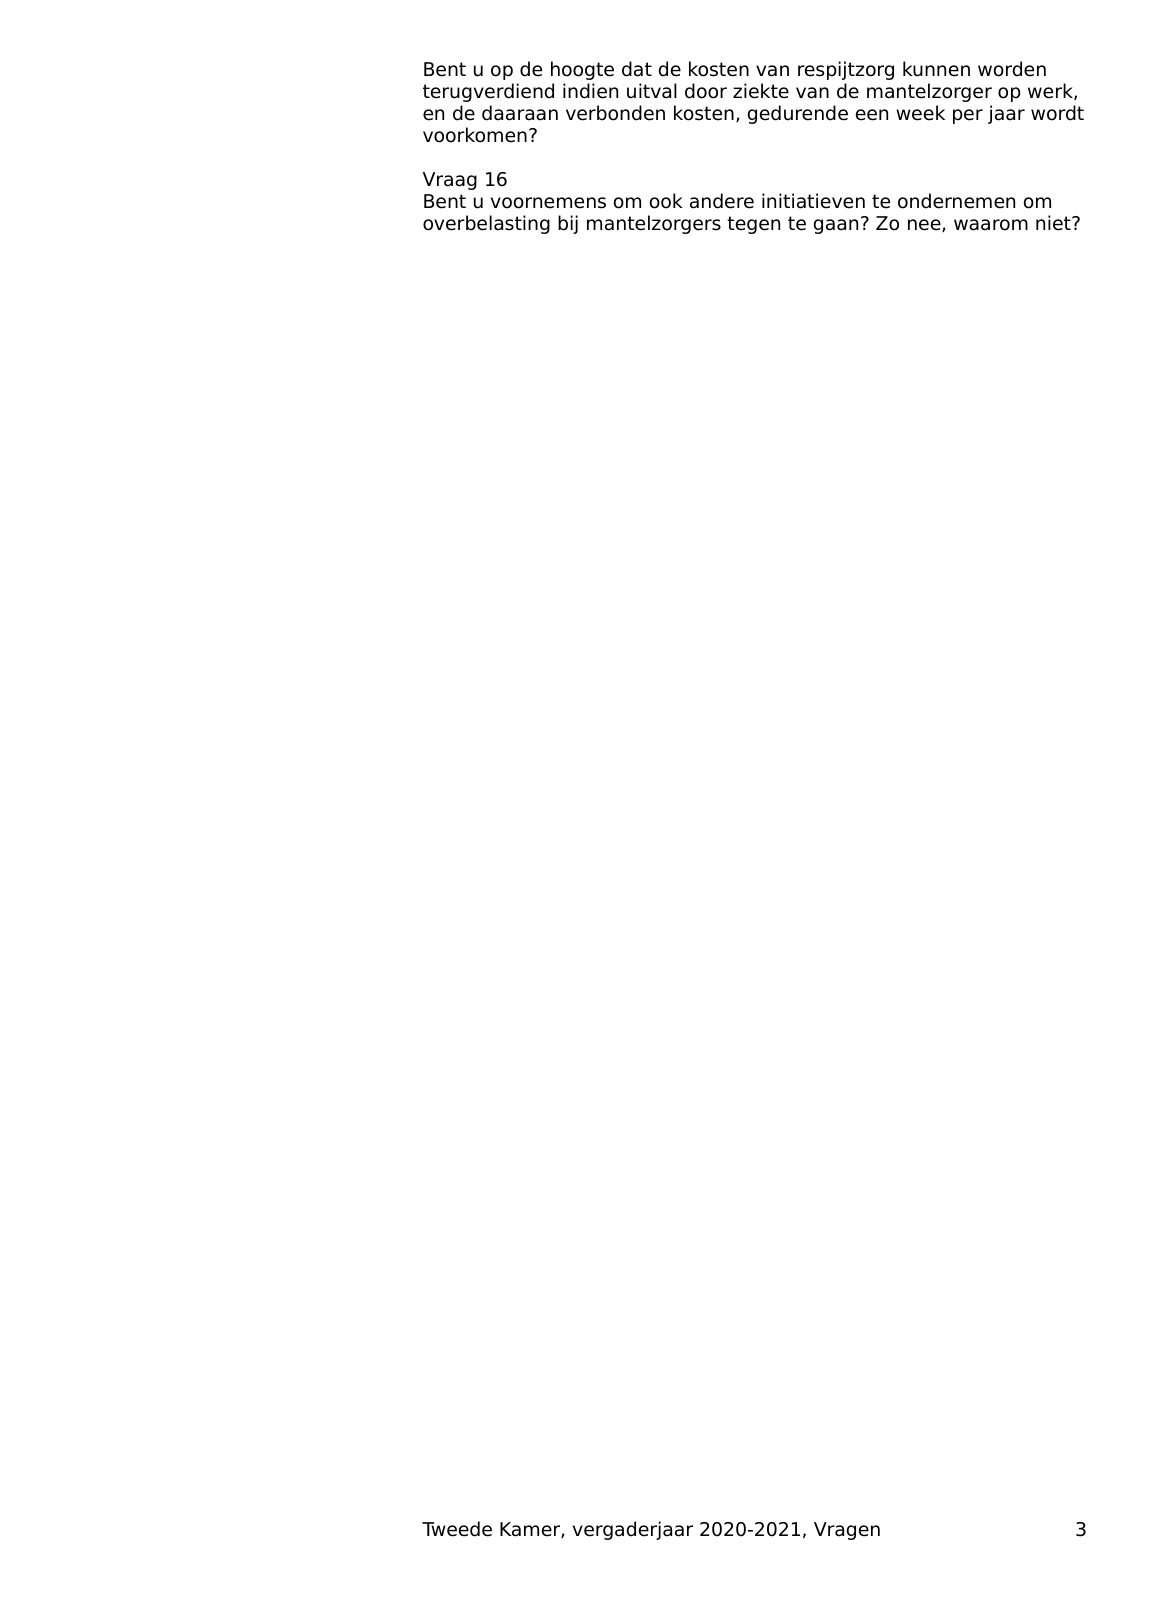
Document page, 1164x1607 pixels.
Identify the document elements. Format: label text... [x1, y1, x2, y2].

text Bent u op de hoogte dat de kosten van respijtzorg kunnen worden terugverdiend indien uitval door ziekte van de mantelzorger op werk, en de daaraan verbonden kosten, gedurende een week per jaar wordt voorkomen? [422, 59, 1087, 147]
text Bent u voornemens om ook andere initiatieven te ondernemen om overbelasting bij mantelzorgers tegen te gaan? Zo nee, waarom niet? [422, 191, 1087, 235]
text Vraag 16 [422, 169, 1087, 191]
